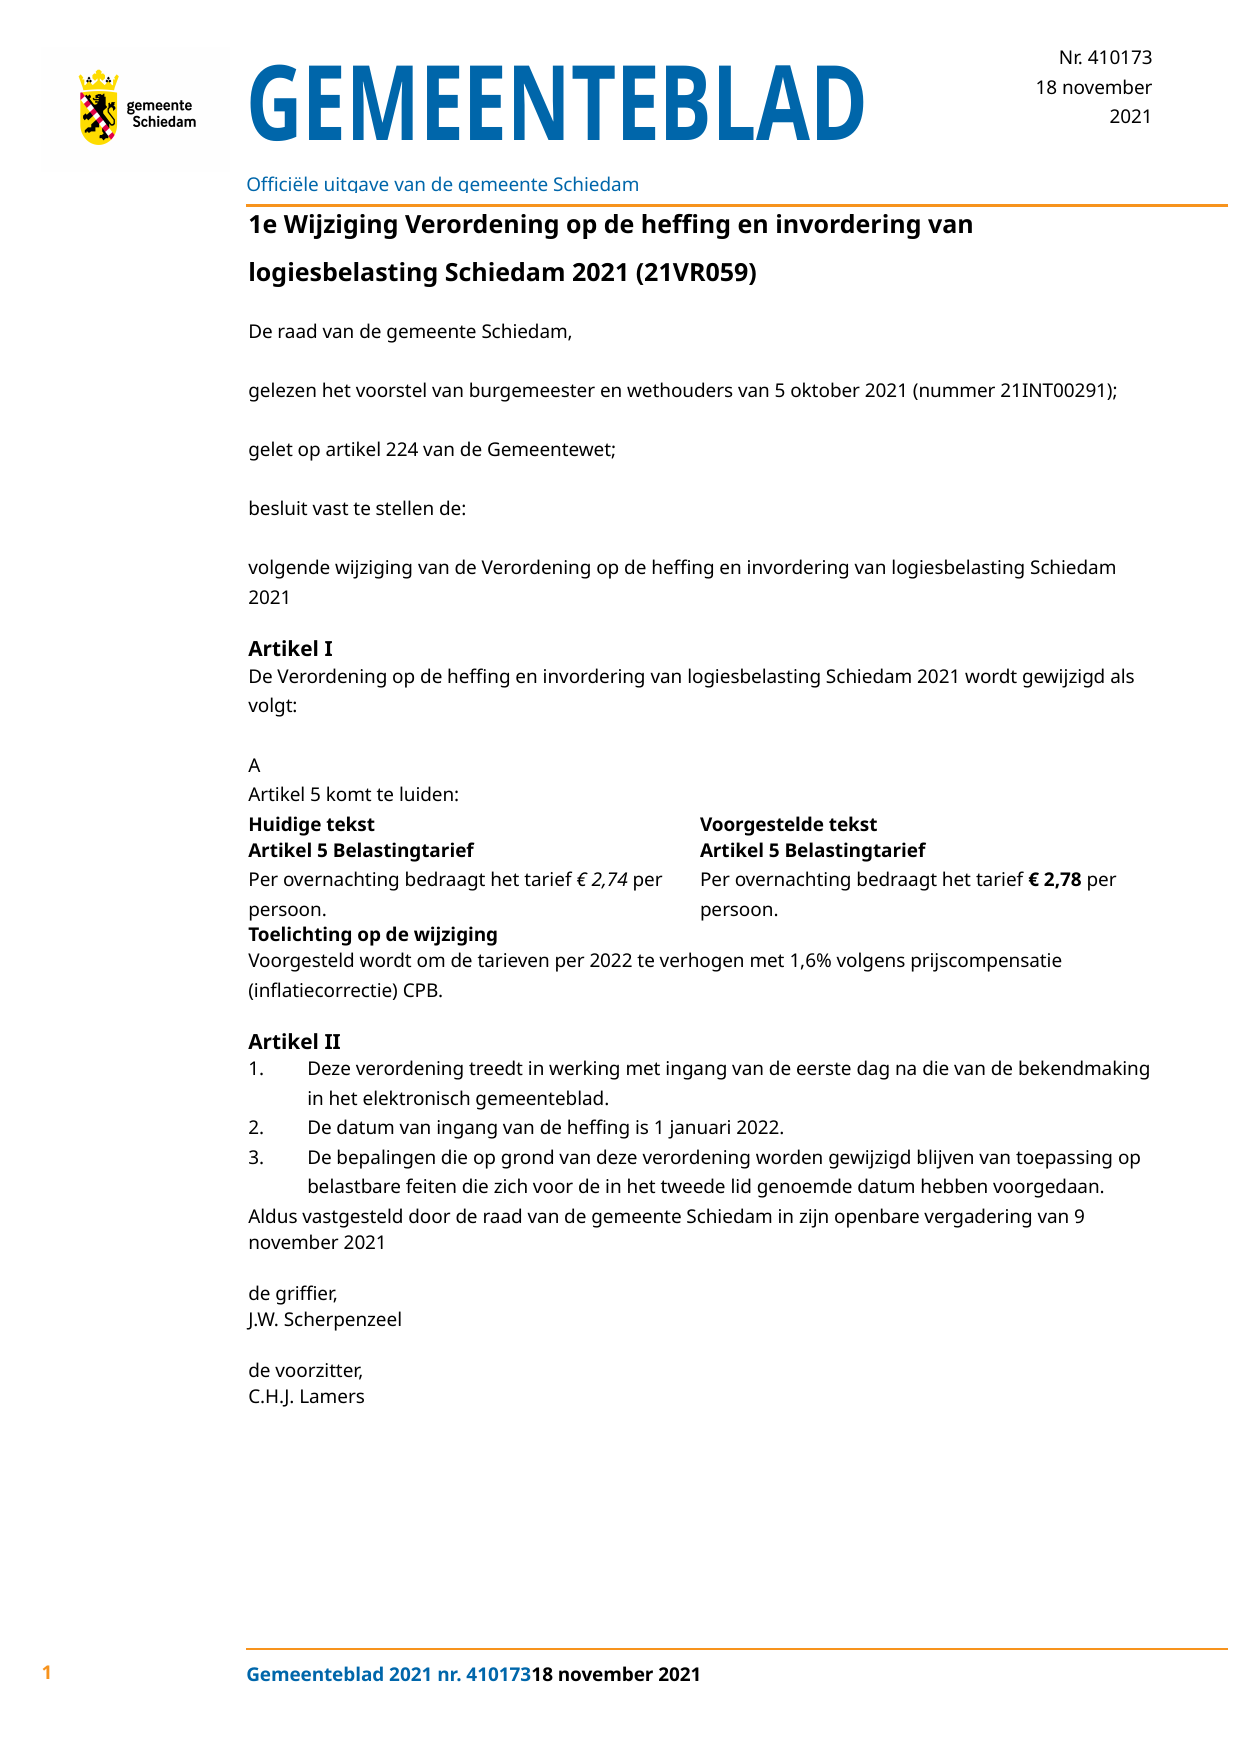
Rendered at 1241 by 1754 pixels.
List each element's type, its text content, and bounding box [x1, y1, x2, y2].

table_cell Artikel 5 Belastingtarief Per overnachting bedraagt het tarief € 2,74 per persoon. [248, 837, 700, 922]
table_cell Toelichting op de wijziging [248, 922, 1152, 947]
list De bepalingen die op grond van deze verordening worden gewijzigd blijven van toepassing op belastbare feiten die zich voor de in het tweede lid genoemde datum hebben voorgedaan. [248, 1144, 1152, 1199]
text Artikel 5 komt te luiden: [248, 781, 1152, 807]
text de voorzitter, [248, 1357, 1152, 1383]
text Artikel II [248, 1027, 1152, 1055]
table_cell Voorgesteld wordt om de tarieven per 2022 te verhogen met 1,6% volgens prijscompensatie (inflatiecorrectie) CPB. [248, 948, 1152, 1003]
text De raad van de gemeente Schiedam, [248, 318, 1152, 344]
table_cell Artikel 5 Belastingtarief Per overnachting bedraagt het tarief € 2,78 per persoon. [700, 837, 1152, 922]
text Aldus vastgesteld door de raad van de gemeente Schiedam in zijn openbare vergadering van 9 november 2021 [248, 1203, 1152, 1254]
text volgende wijziging van de Verordening op de heffing en invordering van logiesbelasting Schiedam 2021 [248, 554, 1152, 610]
text gelezen het voorstel van burgemeester en wethouders van 5 oktober 2021 (nummer 21INT00291); [248, 377, 1152, 403]
picture [41, 47, 231, 172]
list De datum van ingang van de heffing is 1 januari 2022. [248, 1114, 1152, 1140]
text gelet op artikel 224 van de Gemeentewet; [248, 436, 1152, 462]
list Deze verordening treedt in werking met ingang van de eerste dag na die van de bekendmaking in het elektronisch gemeenteblad. [248, 1055, 1152, 1111]
table_header Huidige tekst [248, 811, 700, 837]
text besluit vast te stellen de: [248, 495, 1152, 521]
table_header Voorgestelde tekst [700, 811, 1152, 837]
text A [248, 752, 1152, 777]
text Artikel I [248, 634, 1152, 663]
text De Verordening op de heffing en invordering van logiesbelasting Schiedam 2021 wordt gewijzigd als volgt: [248, 663, 1152, 718]
text 1e Wijziging Verordening op de heffing en invordering van logiesbelasting Schiedam 2021 (21VR059) [248, 207, 1152, 288]
text de griffier, [248, 1280, 1152, 1306]
text J.W. Scherpenzeel [248, 1306, 1152, 1332]
text C.H.J. Lamers [248, 1383, 1152, 1409]
